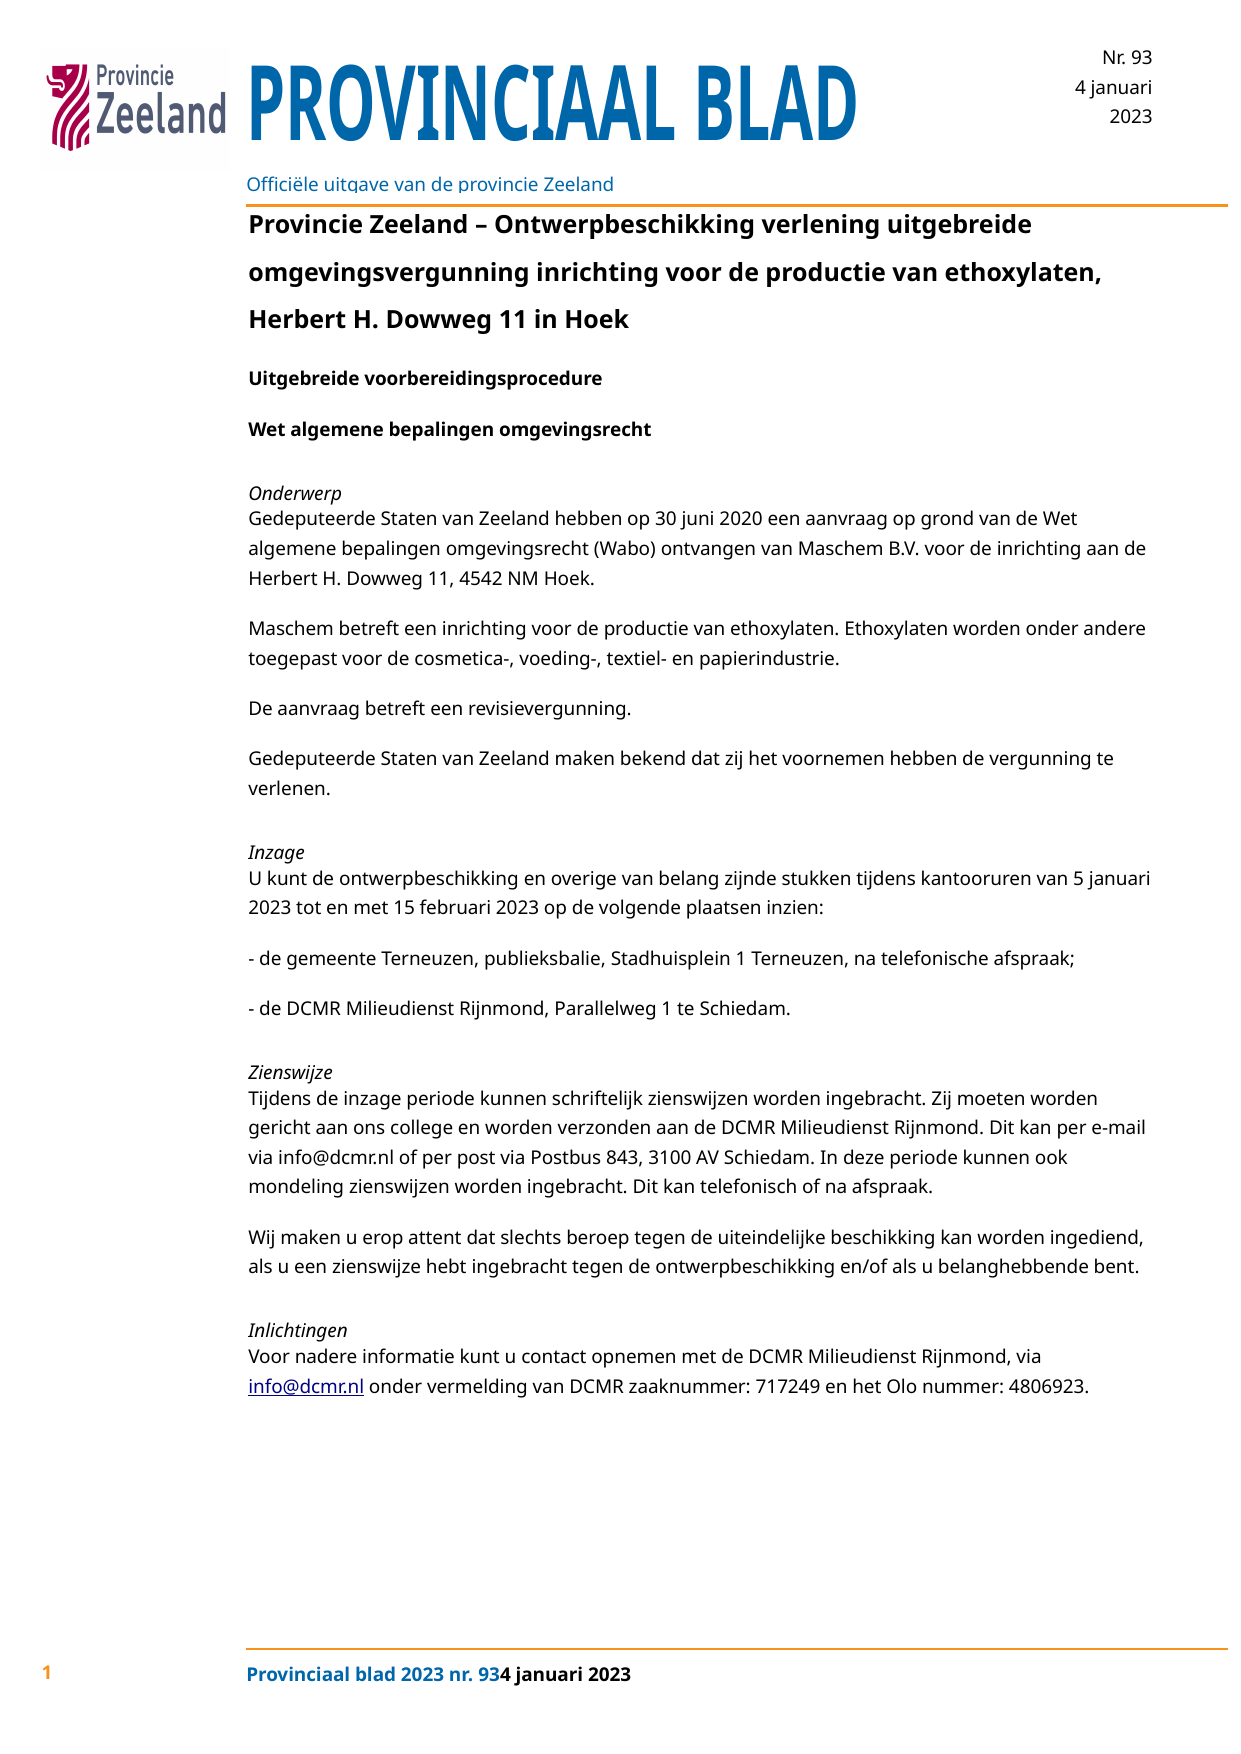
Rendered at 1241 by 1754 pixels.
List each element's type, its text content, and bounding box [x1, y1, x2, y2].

text Uitgebreide voorbereidingsprocedure [248, 366, 1152, 391]
text Provincie Zeeland – Ontwerpbeschikking verlening uitgebreide omgevingsvergunning inrichting voor de productie van ethoxylaten, Herbert H. Dowweg 11 in Hoek [248, 207, 1152, 336]
text Inzage [248, 839, 1152, 865]
text Gedeputeerde Staten van Zeeland maken bekend dat zij het voornemen hebben de vergunning te verlenen. [248, 746, 1152, 801]
text Gedeputeerde Staten van Zeeland hebben op 30 juni 2020 een aanvraag op grond van de Wet algemene bepalingen omgevingsrecht (Wabo) ontvangen van Maschem B.V. voor de inrichting aan de Herbert H. Dowweg 11, 4542 NM Hoek. [248, 506, 1152, 591]
text Tijdens de inzage periode kunnen schriftelijk zienswijzen worden ingebracht. Zij moeten worden gericht aan ons college en worden verzonden aan de DCMR Milieudienst Rijnmond. Dit kan per e-mail via info@dcmr.nl of per post via Postbus 843, 3100 AV Schiedam. In deze periode kunnen ook mondeling zienswijzen worden ingebracht. Dit kan telefonisch of na afspraak. [248, 1085, 1152, 1199]
picture [41, 47, 231, 172]
text - de gemeente Terneuzen, publieksbalie, Stadhuisplein 1 Terneuzen, na telefonische afspraak; [248, 945, 1152, 971]
text U kunt de ontwerpbeschikking en overige van belang zijnde stukken tijdens kantooruren van 5 januari 2023 tot en met 15 februari 2023 op de volgende plaatsen inzien: [248, 865, 1152, 920]
text Wij maken u erop attent dat slechts beroep tegen de uiteindelijke beschikking kan worden ingediend, als u een zienswijze hebt ingebracht tegen de ontwerpbeschikking en/of als u belanghebbende bent. [248, 1224, 1152, 1279]
text De aanvraag betreft een revisievergunning. [248, 695, 1152, 721]
text Wet algemene bepalingen omgevingsrecht [248, 416, 1152, 442]
text Zienswijze [248, 1059, 1152, 1085]
text Inlichtingen [248, 1318, 1152, 1343]
text Maschem betreft een inrichting voor de productie van ethoxylaten. Ethoxylaten worden onder andere toegepast voor de cosmetica-, voeding-, textiel- en papierindustrie. [248, 615, 1152, 671]
text Onderwerp [248, 480, 1152, 506]
text - de DCMR Milieudienst Rijnmond, Parallelweg 1 te Schiedam. [248, 995, 1152, 1021]
text Voor nadere informatie kunt u contact opnemen met de DCMR Milieudienst Rijnmond, via info@dcmr.nl onder vermelding van DCMR zaaknummer: 717249 en het Olo nummer: 4806923. [248, 1343, 1152, 1399]
